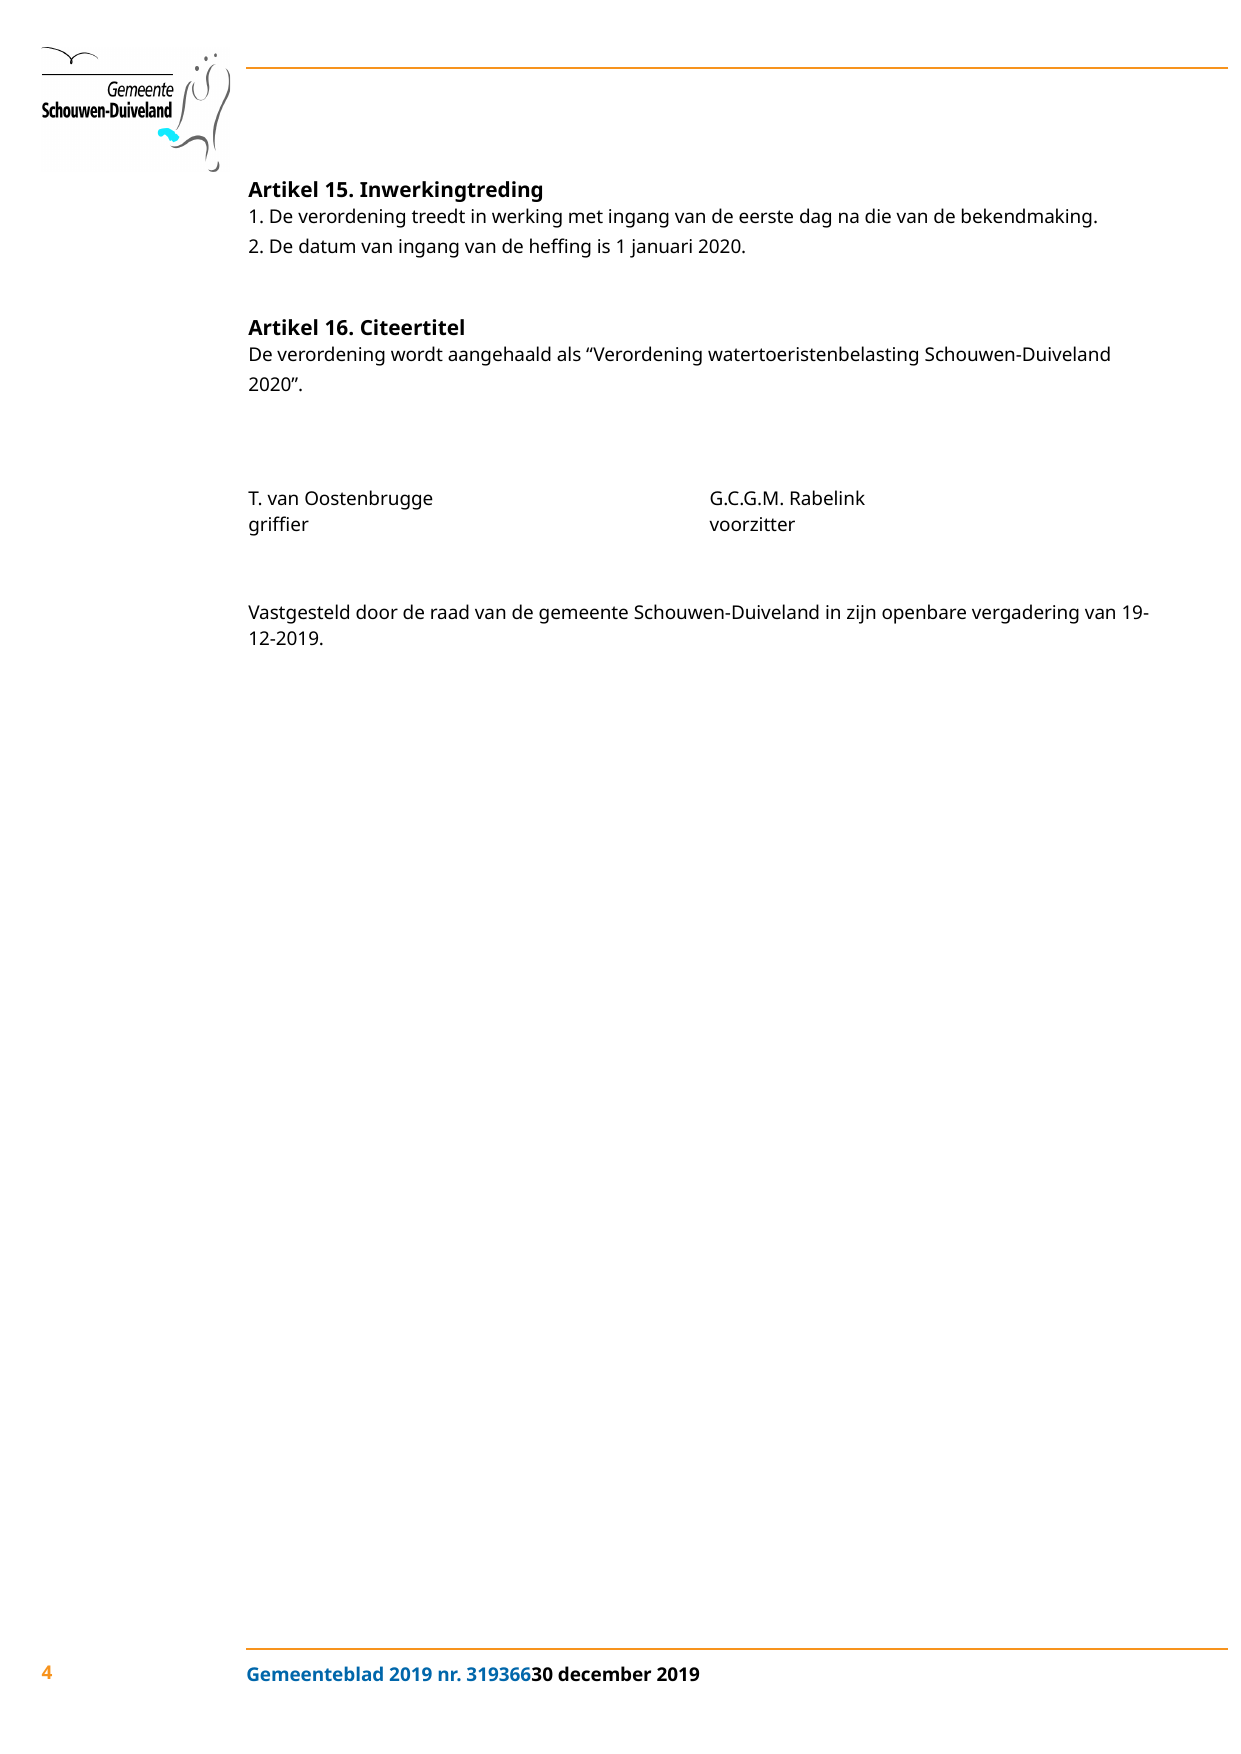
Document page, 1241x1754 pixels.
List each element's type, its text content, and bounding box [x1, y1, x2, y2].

text 2. De datum van ingang van de heffing is 1 januari 2020. [248, 233, 1152, 258]
text 1. De verordening treedt in werking met ingang van de eerste dag na die van de bekendmaking. [248, 203, 1152, 229]
text Artikel 16. Citeertitel [248, 313, 1152, 341]
table_cell griffier [248, 511, 709, 537]
text Artikel 15. Inwerkingtreding [248, 175, 1152, 203]
table_header [248, 460, 709, 485]
table_header [709, 460, 1152, 485]
text Vastgesteld door de raad van de gemeente Schouwen-Duiveland in zijn openbare vergadering van 19-12-2019. [248, 599, 1152, 651]
table_cell voorzitter [709, 511, 1152, 537]
picture [41, 47, 231, 172]
table_cell T. van Oostenbrugge [248, 485, 709, 511]
table_cell G.C.G.M. Rabelink [709, 485, 1152, 511]
text De verordening wordt aangehaald als “Verordening watertoeristenbelasting Schouwen-Duiveland 2020”. [248, 341, 1152, 397]
